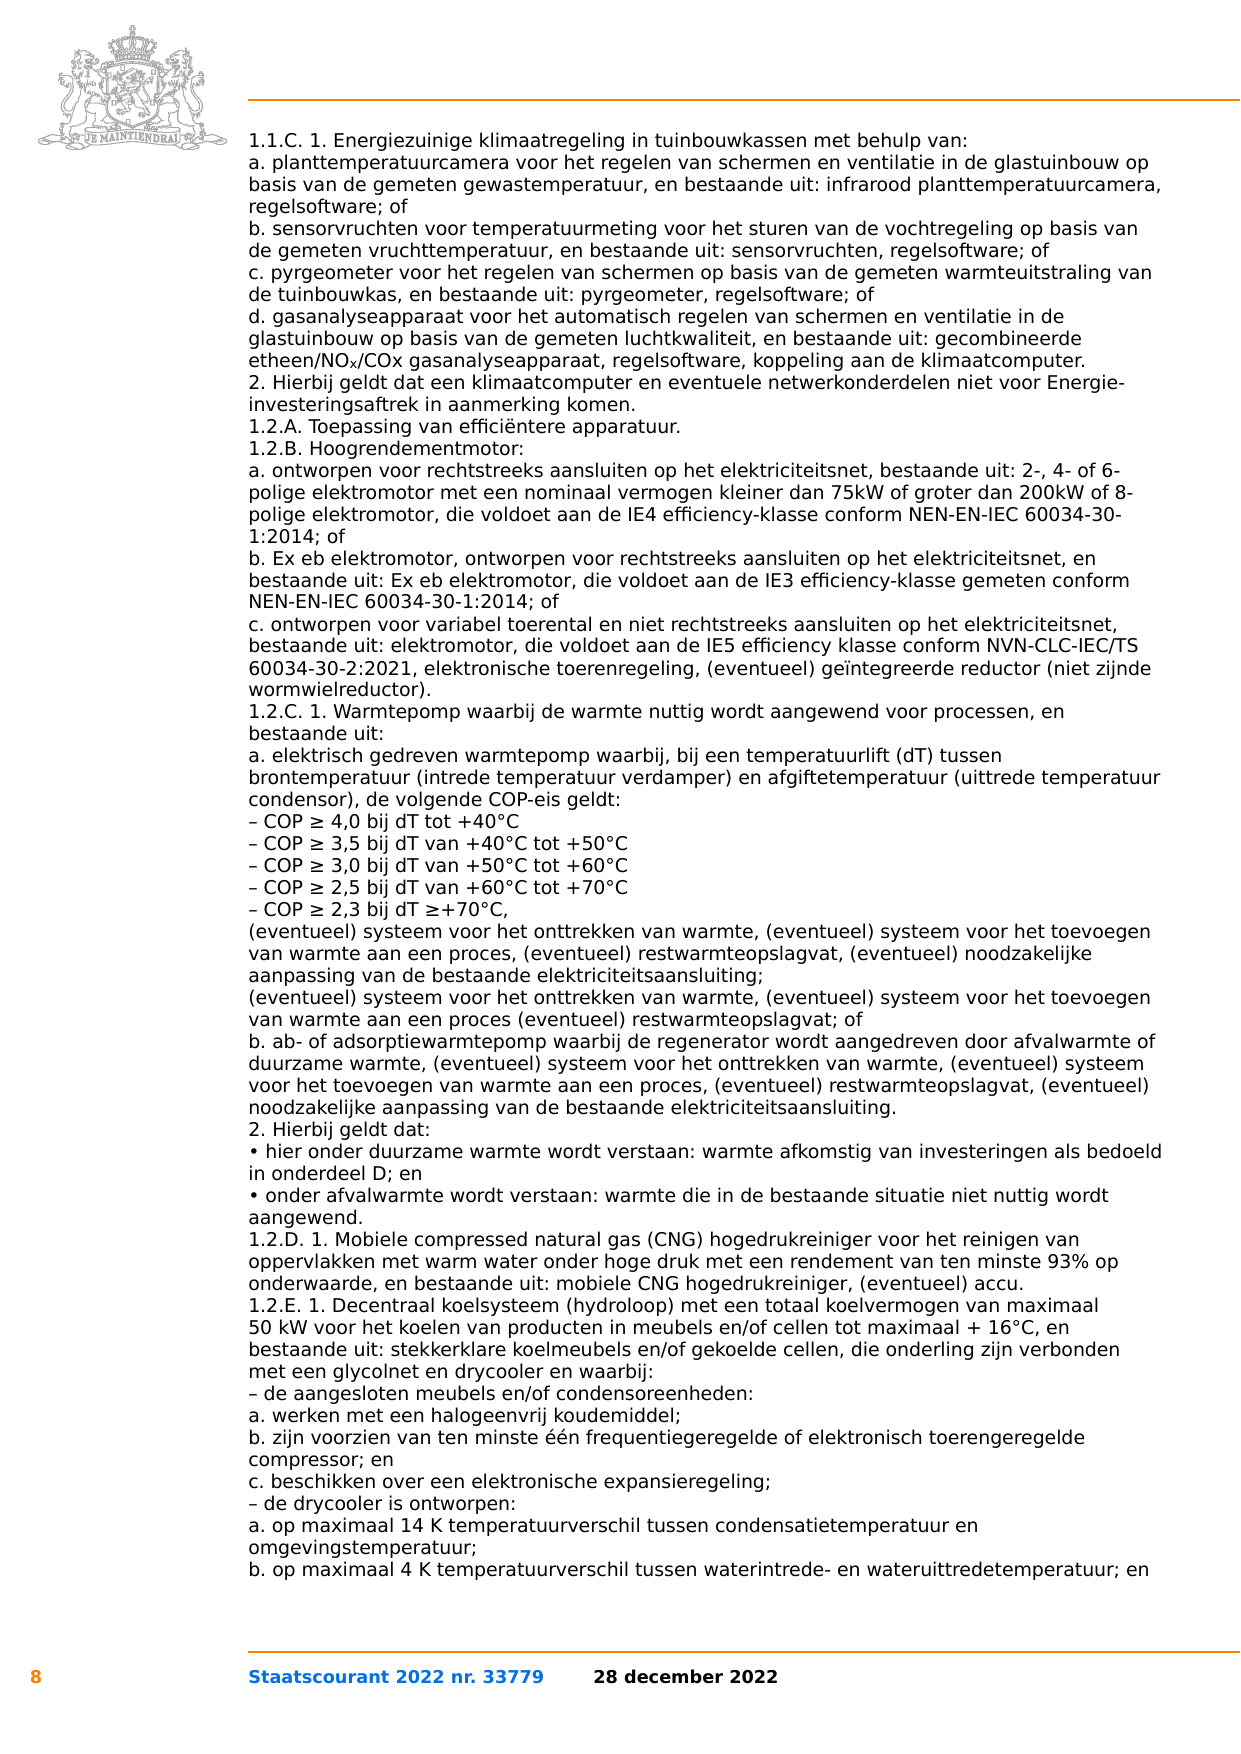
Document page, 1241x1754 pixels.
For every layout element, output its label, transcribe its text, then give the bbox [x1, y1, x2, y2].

text • hier onder duurzame warmte wordt verstaan: warmte afkomstig van investeringen als bedoeld in onderdeel D; en [248, 1141, 1163, 1185]
text b. zijn voorzien van ten minste één frequentiegeregelde of elektronisch toerengeregelde compressor; en [248, 1427, 1163, 1471]
text 1.2.E. 1. Decentraal koelsysteem (hydroloop) met een totaal koelvermogen van maximaal 50 kW voor het koelen van producten in meubels en/of cellen tot maximaal + 16°C, en bestaande uit: stekkerklare koelmeubels en/of gekoelde cellen, die onderling zijn verbonden met een glycolnet en drycooler en waarbij: [248, 1295, 1163, 1383]
text c. ontworpen voor variabel toerental en niet rechtstreeks aansluiten op het elektriciteitsnet, bestaande uit: elektromotor, die voldoet aan de IE5 efficiency klasse conform NVN-CLC-IEC/TS 60034-30-2:2021, elektronische toerenregeling, (eventueel) geïntegreerde reductor (niet zijnde wormwielreductor). [248, 613, 1163, 701]
text 1.2.B. Hoogrendementmotor: [248, 438, 1163, 459]
text c. beschikken over een elektronische expansieregeling; [248, 1471, 1163, 1493]
text b. ab- of adsorptiewarmtepomp waarbij de regenerator wordt aangedreven door afvalwarmte of duurzame warmte, (eventueel) systeem voor het onttrekken van warmte, (eventueel) systeem voor het toevoegen van warmte aan een proces, (eventueel) restwarmteopslagvat, (eventueel) noodzakelijke aanpassing van de bestaande elektriciteitsaansluiting. [248, 1031, 1163, 1119]
text (eventueel) systeem voor het onttrekken van warmte, (eventueel) systeem voor het toevoegen van warmte aan een proces (eventueel) restwarmteopslagvat; of [248, 987, 1163, 1031]
text b. Ex eb elektromotor, ontworpen voor rechtstreeks aansluiten op het elektriciteitsnet, en [248, 547, 1163, 569]
text – COP ≥ 2,5 bij dT van +60°C tot +70°C [248, 877, 1163, 899]
text – de aangesloten meubels en/of condensoreenheden: [248, 1383, 1163, 1405]
text 1.1.C. 1. Energiezuinige klimaatregeling in tuinbouwkassen met behulp van: [248, 130, 1163, 152]
text 2. Hierbij geldt dat een klimaatcomputer en eventuele netwerkonderdelen niet voor Energie-investeringsaftrek in aanmerking komen. [248, 372, 1163, 416]
text 1.2.D. 1. Mobiele compressed natural gas (CNG) hogedrukreiniger voor het reinigen van oppervlakken met warm water onder hoge druk met een rendement van ten minste 93% op onderwaarde, en bestaande uit: mobiele CNG hogedrukreiniger, (eventueel) accu. [248, 1229, 1163, 1295]
text 1.2.A. Toepassing van efficiëntere apparatuur. [248, 416, 1163, 438]
text (eventueel) systeem voor het onttrekken van warmte, (eventueel) systeem voor het toevoegen van warmte aan een proces, (eventueel) restwarmteopslagvat, (eventueel) noodzakelijke aanpassing van de bestaande elektriciteitsaansluiting; [248, 921, 1163, 987]
text a. werken met een halogeenvrij koudemiddel; [248, 1405, 1163, 1427]
text a. ontworpen voor rechtstreeks aansluiten op het elektriciteitsnet, bestaande uit: 2-, 4- of 6-polige elektromotor met een nominaal vermogen kleiner dan 75kW of groter dan 200kW of 8-polige elektromotor, die voldoet aan de IE4 efficiency-klasse conform NEN-EN-IEC 60034-30-1:2014; of [248, 459, 1163, 547]
picture [38, 25, 227, 150]
text – COP ≥ 3,0 bij dT van +50°C tot +60°C [248, 855, 1163, 877]
text b. op maximaal 4 K temperatuurverschil tussen waterintrede- en wateruittredetemperatuur; en [248, 1558, 1163, 1581]
text c. pyrgeometer voor het regelen van schermen op basis van de gemeten warmteuitstraling van de tuinbouwkas, en bestaande uit: pyrgeometer, regelsoftware; of [248, 262, 1163, 306]
text bestaande uit: Ex eb elektromotor, die voldoet aan de IE3 efficiency-klasse gemeten conform NEN-EN-IEC 60034-30-1:2014; of [248, 569, 1163, 613]
text – COP ≥ 2,3 bij dT ≥+70°C, [248, 899, 1163, 921]
text 2. Hierbij geldt dat: [248, 1119, 1163, 1141]
text a. elektrisch gedreven warmtepomp waarbij, bij een temperatuurlift (dT) tussen brontemperatuur (intrede temperatuur verdamper) en afgiftetemperatuur (uittrede temperatuur condensor), de volgende COP-eis geldt: [248, 745, 1163, 811]
text 1.2.C. 1. Warmtepomp waarbij de warmte nuttig wordt aangewend voor processen, en bestaande uit: [248, 701, 1163, 745]
text a. op maximaal 14 K temperatuurverschil tussen condensatietemperatuur en omgevingstemperatuur; [248, 1514, 1163, 1558]
text b. sensorvruchten voor temperatuurmeting voor het sturen van de vochtregeling op basis van de gemeten vruchttemperatuur, en bestaande uit: sensorvruchten, regelsoftware; of [248, 218, 1163, 262]
text d. gasanalyseapparaat voor het automatisch regelen van schermen en ventilatie in de glastuinbouw op basis van de gemeten luchtkwaliteit, en bestaande uit: gecombineerde etheen/NOx/COx gasanalyseapparaat, regelsoftware, koppeling aan de klimaatcomputer. [248, 306, 1163, 372]
text – COP ≥ 4,0 bij dT tot +40°C [248, 811, 1163, 833]
text – de drycooler is ontworpen: [248, 1493, 1163, 1514]
text – COP ≥ 3,5 bij dT van +40°C tot +50°C [248, 833, 1163, 855]
text a. planttemperatuurcamera voor het regelen van schermen en ventilatie in de glastuinbouw op basis van de gemeten gewastemperatuur, en bestaande uit: infrarood planttemperatuurcamera, regelsoftware; of [248, 152, 1163, 218]
text • onder afvalwarmte wordt verstaan: warmte die in de bestaande situatie niet nuttig wordt aangewend. [248, 1185, 1163, 1229]
